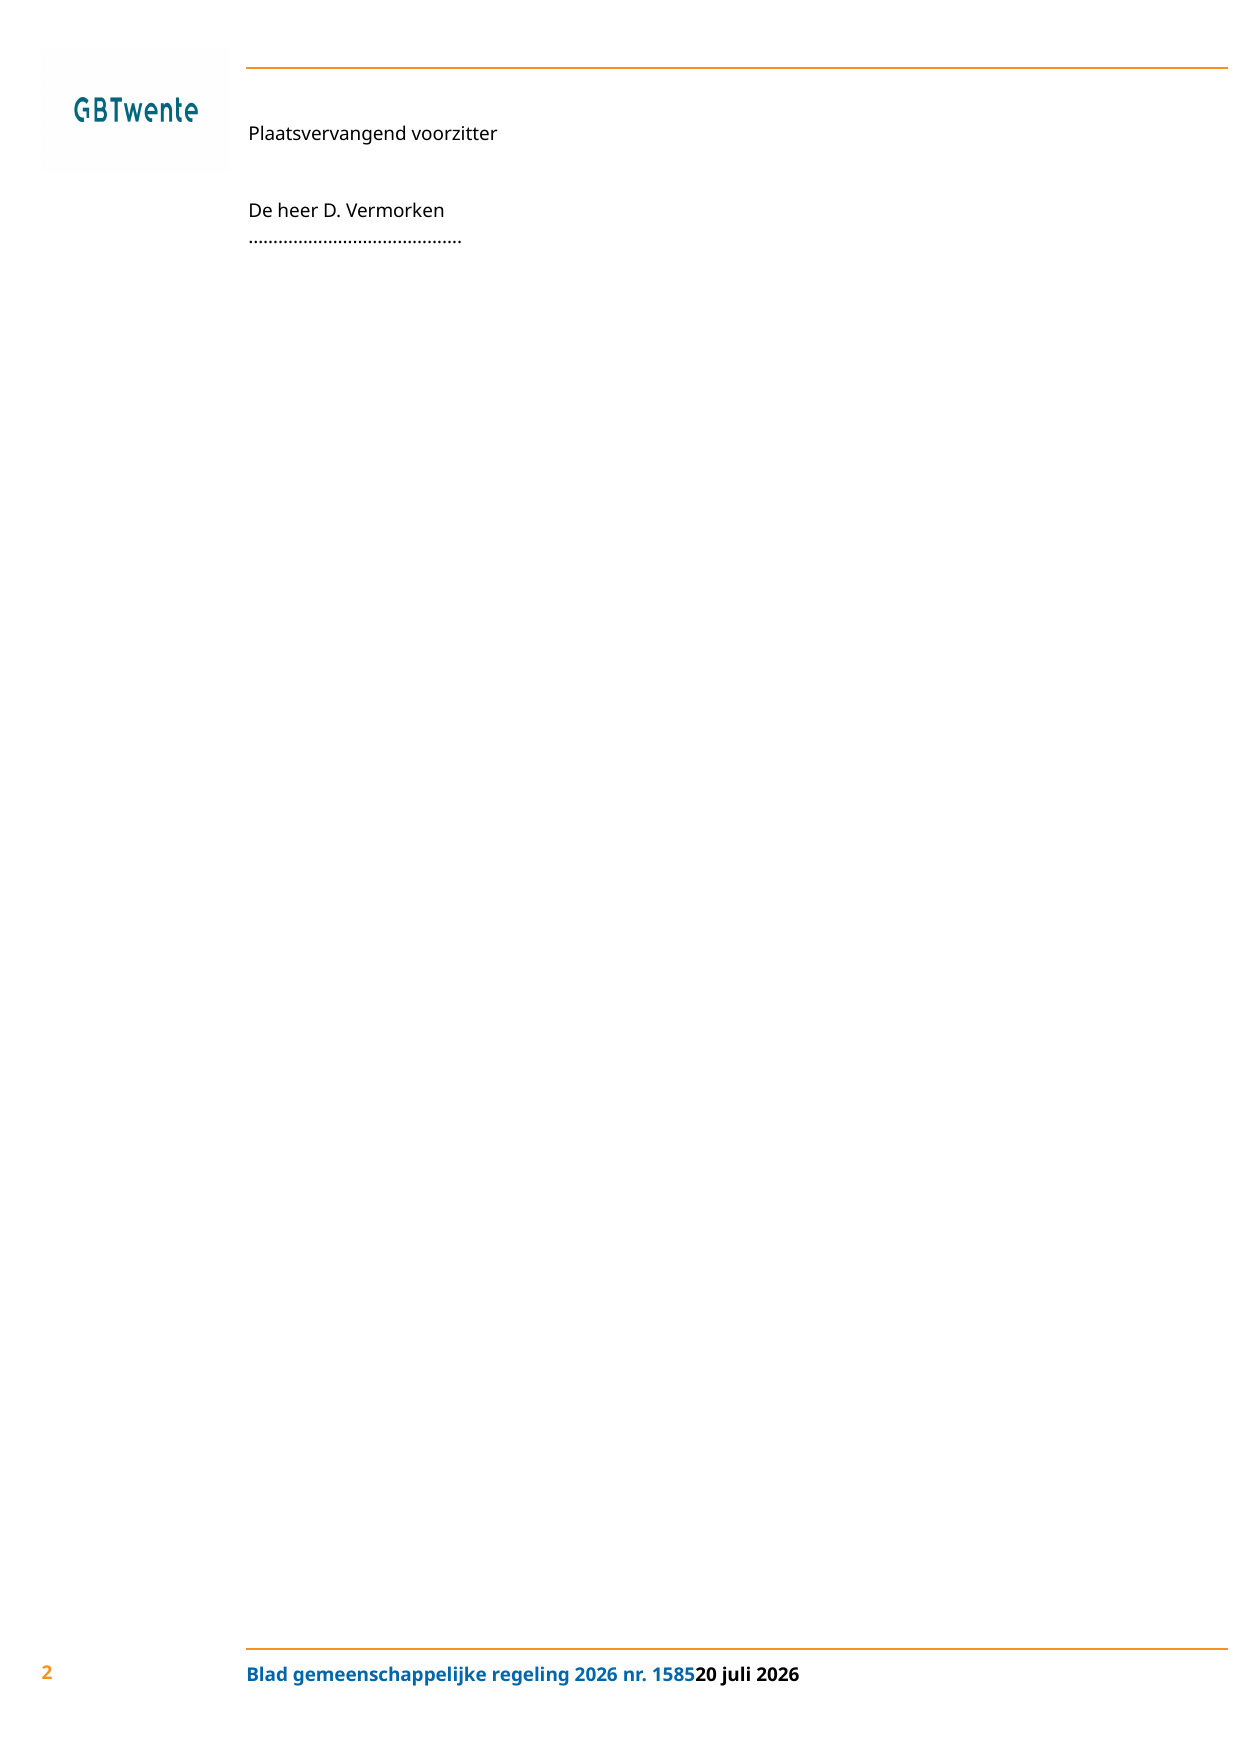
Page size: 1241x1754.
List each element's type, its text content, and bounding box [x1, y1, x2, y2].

picture [41, 47, 231, 172]
text De heer D. Vermorken [248, 198, 1152, 223]
text ……………………………………. [248, 223, 1152, 249]
text Plaatsvervangend voorzitter [248, 121, 1152, 146]
